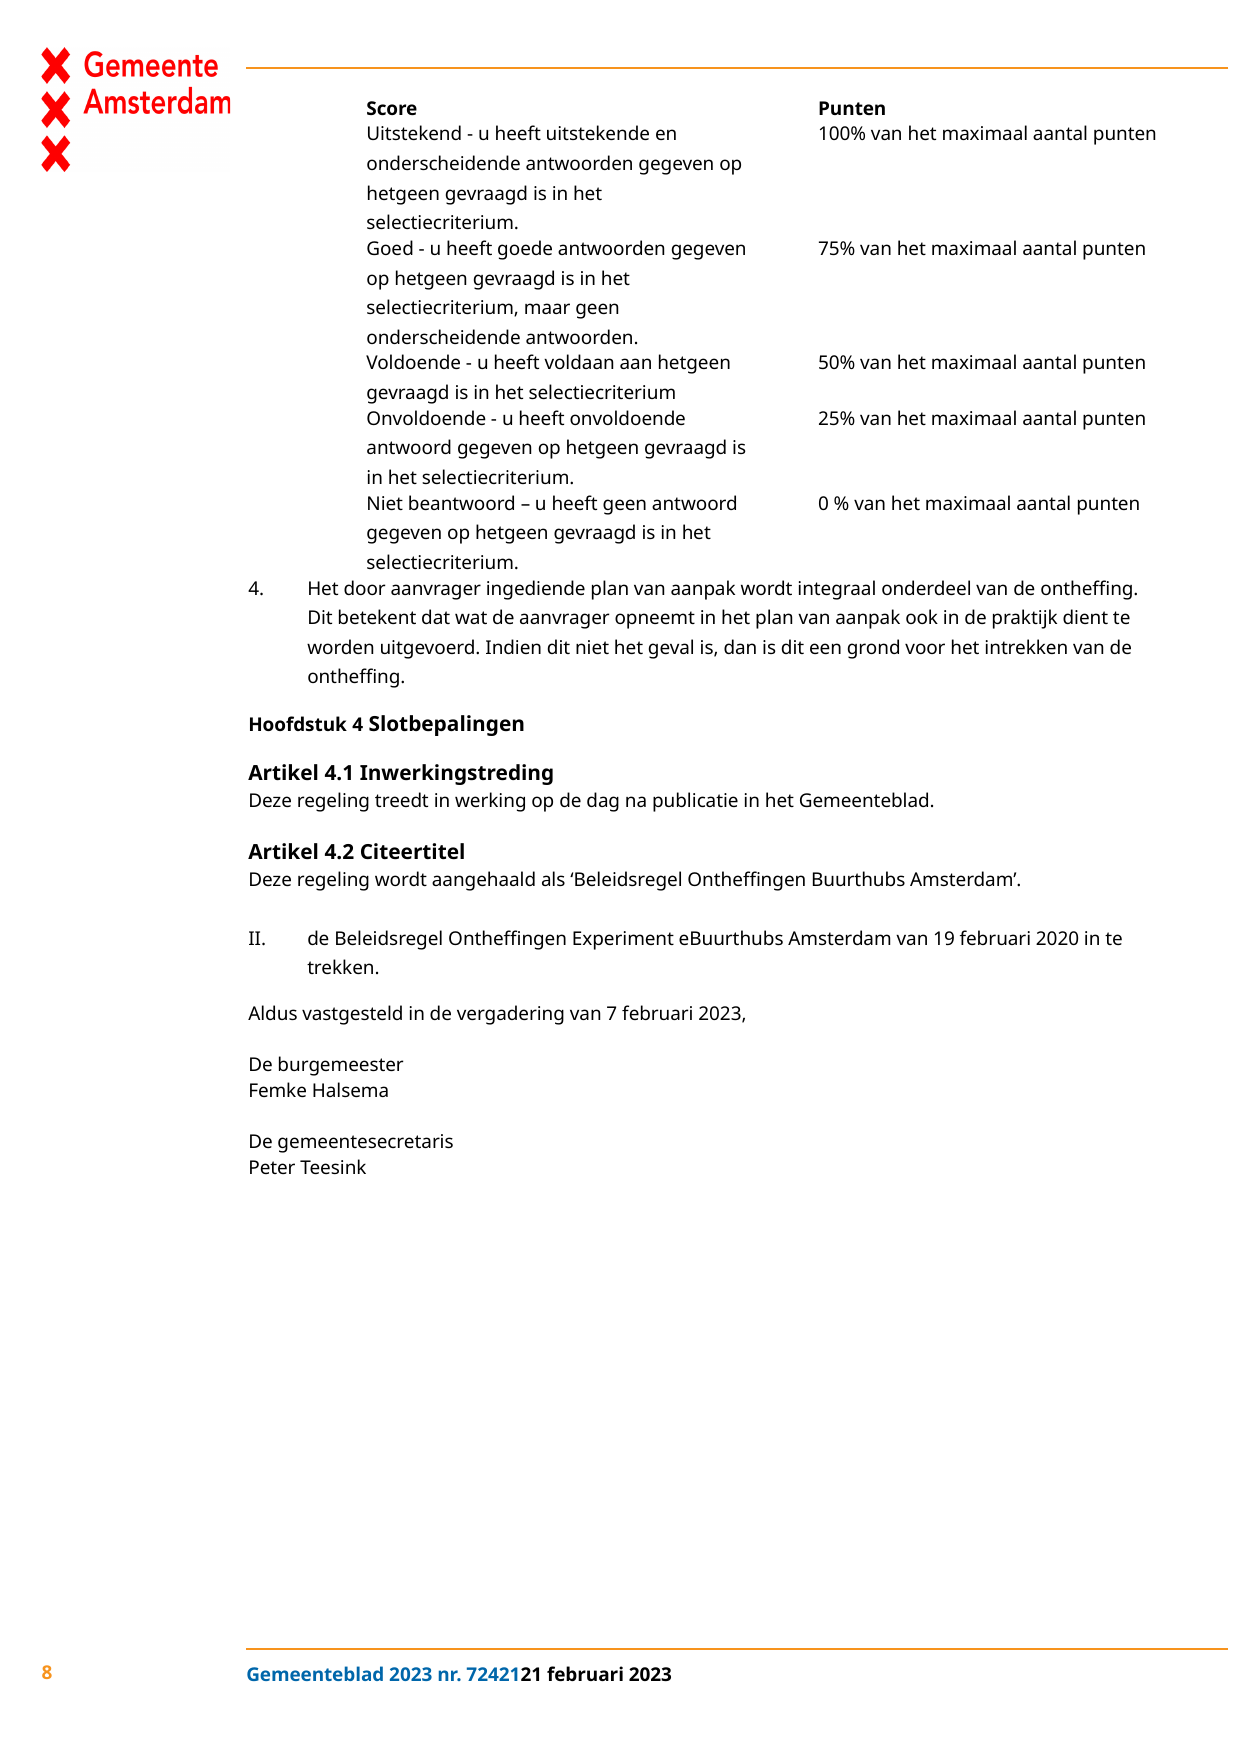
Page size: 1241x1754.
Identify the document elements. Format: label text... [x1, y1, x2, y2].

table_cell 50% van het maximaal aantal punten [759, 350, 1211, 405]
table_cell 75% van het maximaal aantal punten [759, 235, 1211, 349]
list de Beleidsregel Ontheffingen Experiment eBuurthubs Amsterdam van 19 februari 2020 in te trekken. [248, 925, 1152, 980]
text De gemeentesecretaris [248, 1129, 1152, 1154]
text Artikel 4.1 Inwerkingstreding [248, 758, 1152, 787]
table_cell Voldoende - u heeft voldaan aan hetgeen gevraagd is in het selectiecriterium [307, 350, 759, 405]
text Aldus vastgesteld in de vergadering van 7 februari 2023, [248, 1000, 1152, 1026]
text Femke Halsema [248, 1077, 1152, 1103]
text De burgemeester [248, 1052, 1152, 1077]
table_cell Niet beantwoord – u heeft geen antwoord gegeven op hetgeen gevraagd is in het selectiecriterium. [307, 490, 759, 575]
text Artikel 4.2 Citeertitel [248, 837, 1152, 866]
table_cell 25% van het maximaal aantal punten [759, 405, 1211, 490]
table_cell Onvoldoende - u heeft onvoldoende antwoord gegeven op hetgeen gevraagd is in het selectiecriterium. [307, 405, 759, 490]
table_cell Uitstekend - u heeft uitstekende en onderscheidende antwoorden gegeven op hetgeen gevraagd is in het selectiecriterium. [307, 121, 759, 235]
picture [41, 47, 231, 172]
table_cell 100% van het maximaal aantal punten [759, 121, 1211, 235]
text Hoofdstuk 4 Slotbepalingen [248, 709, 1152, 738]
table_cell Goed - u heeft goede antwoorden gegeven op hetgeen gevraagd is in het selectiecriterium, maar geen onderscheidende antwoorden. [307, 235, 759, 349]
table_header Score [307, 95, 759, 121]
table_header Punten [759, 95, 1211, 121]
text Peter Teesink [248, 1154, 1152, 1180]
list Het door aanvrager ingediende plan van aanpak wordt integraal onderdeel van de ontheffing. Dit betekent dat wat de aanvrager opneemt in het plan van aanpak ook in de praktijk dient te worden uitgevoerd. Indien dit niet het geval is, dan is dit een grond voor het intrekken van de ontheffing. [248, 575, 1152, 689]
table_cell 0 % van het maximaal aantal punten [759, 490, 1211, 575]
text Deze regeling treedt in werking op de dag na publicatie in het Gemeenteblad. [248, 787, 1152, 813]
text Deze regeling wordt aangehaald als ‘Beleidsregel Ontheffingen Buurthubs Amsterdam’. [248, 866, 1152, 891]
